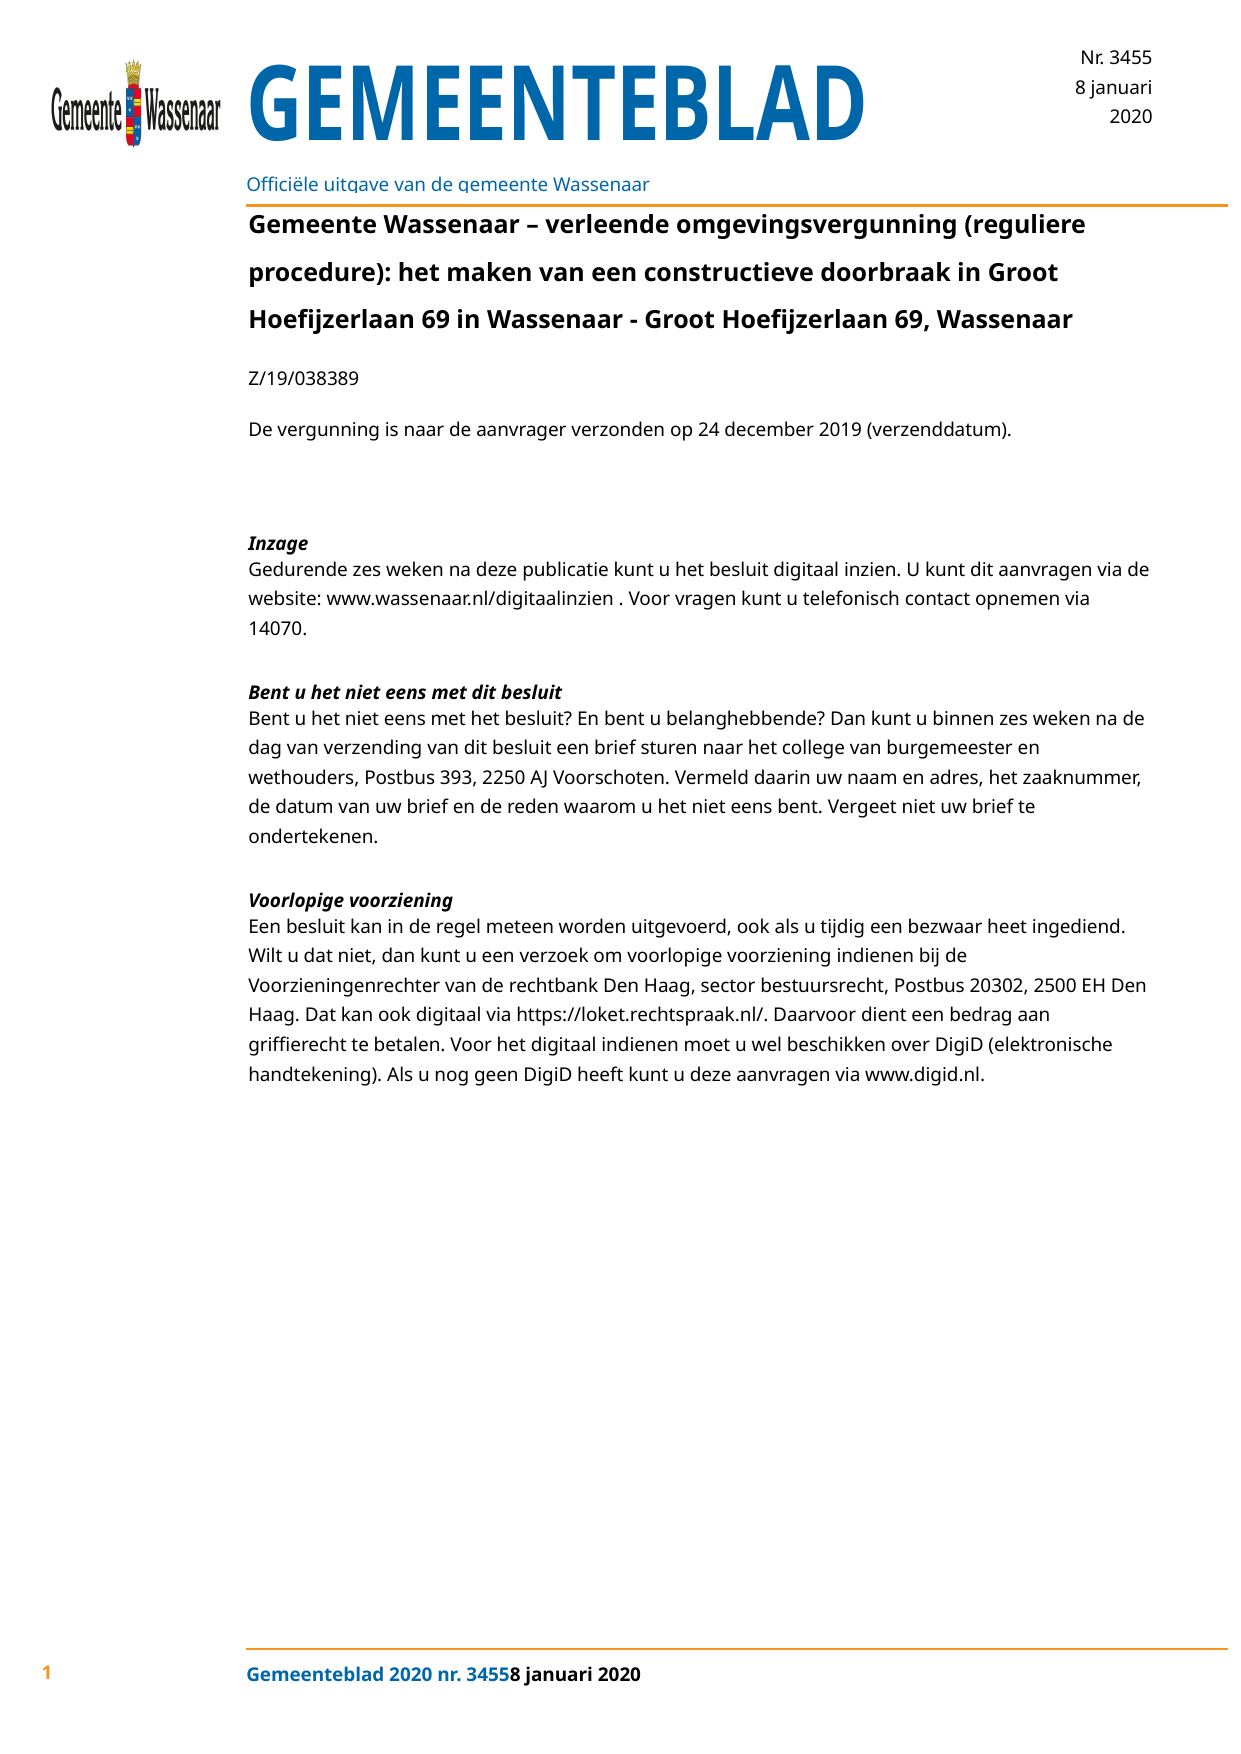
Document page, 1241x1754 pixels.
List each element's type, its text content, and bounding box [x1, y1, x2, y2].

text Inzage [248, 530, 1152, 556]
text Een besluit kan in de regel meteen worden uitgevoerd, ook als u tijdig een bezwaar heet ingediend. Wilt u dat niet, dan kunt u een verzoek om voorlopige voorziening indienen bij de Voorzieningenrechter van de rechtbank Den Haag, sector bestuursrecht, Postbus 20302, 2500 EH Den Haag. Dat kan ook digitaal via https://loket.rechtspraak.nl/. Daarvoor dient een bedrag aan griffierecht te betalen. Voor het digitaal indienen moet u wel beschikken over DigiD (elektronische handtekening). Als u nog geen DigiD heeft kunt u deze aanvragen via www.digid.nl. [248, 913, 1152, 1087]
text Z/19/038389 [248, 366, 1152, 391]
text Gedurende zes weken na deze publicatie kunt u het besluit digitaal inzien. U kunt dit aanvragen via de website: www.wassenaar.nl/digitaalinzien . Voor vragen kunt u telefonisch contact opnemen via 14070. [248, 556, 1152, 641]
text De vergunning is naar de aanvrager verzonden op 24 december 2019 (verzenddatum). [248, 416, 1152, 442]
text Bent u het niet eens met dit besluit [248, 679, 1152, 705]
text Gemeente Wassenaar – verleende omgevingsvergunning (reguliere procedure): het maken van een constructieve doorbraak in Groot Hoefijzerlaan 69 in Wassenaar - Groot Hoefijzerlaan 69, Wassenaar [248, 207, 1152, 336]
text Bent u het niet eens met het besluit? En bent u belanghebbende? Dan kunt u binnen zes weken na de dag van verzending van dit besluit een brief sturen naar het college van burgemeester en wethouders, Postbus 393, 2250 AJ Voorschoten. Vermeld daarin uw naam en adres, het zaaknummer, de datum van uw brief en de reden waarom u het niet eens bent. Vergeet niet uw brief te ondertekenen. [248, 705, 1152, 849]
text Voorlopige voorziening [248, 887, 1152, 913]
picture [41, 47, 231, 172]
